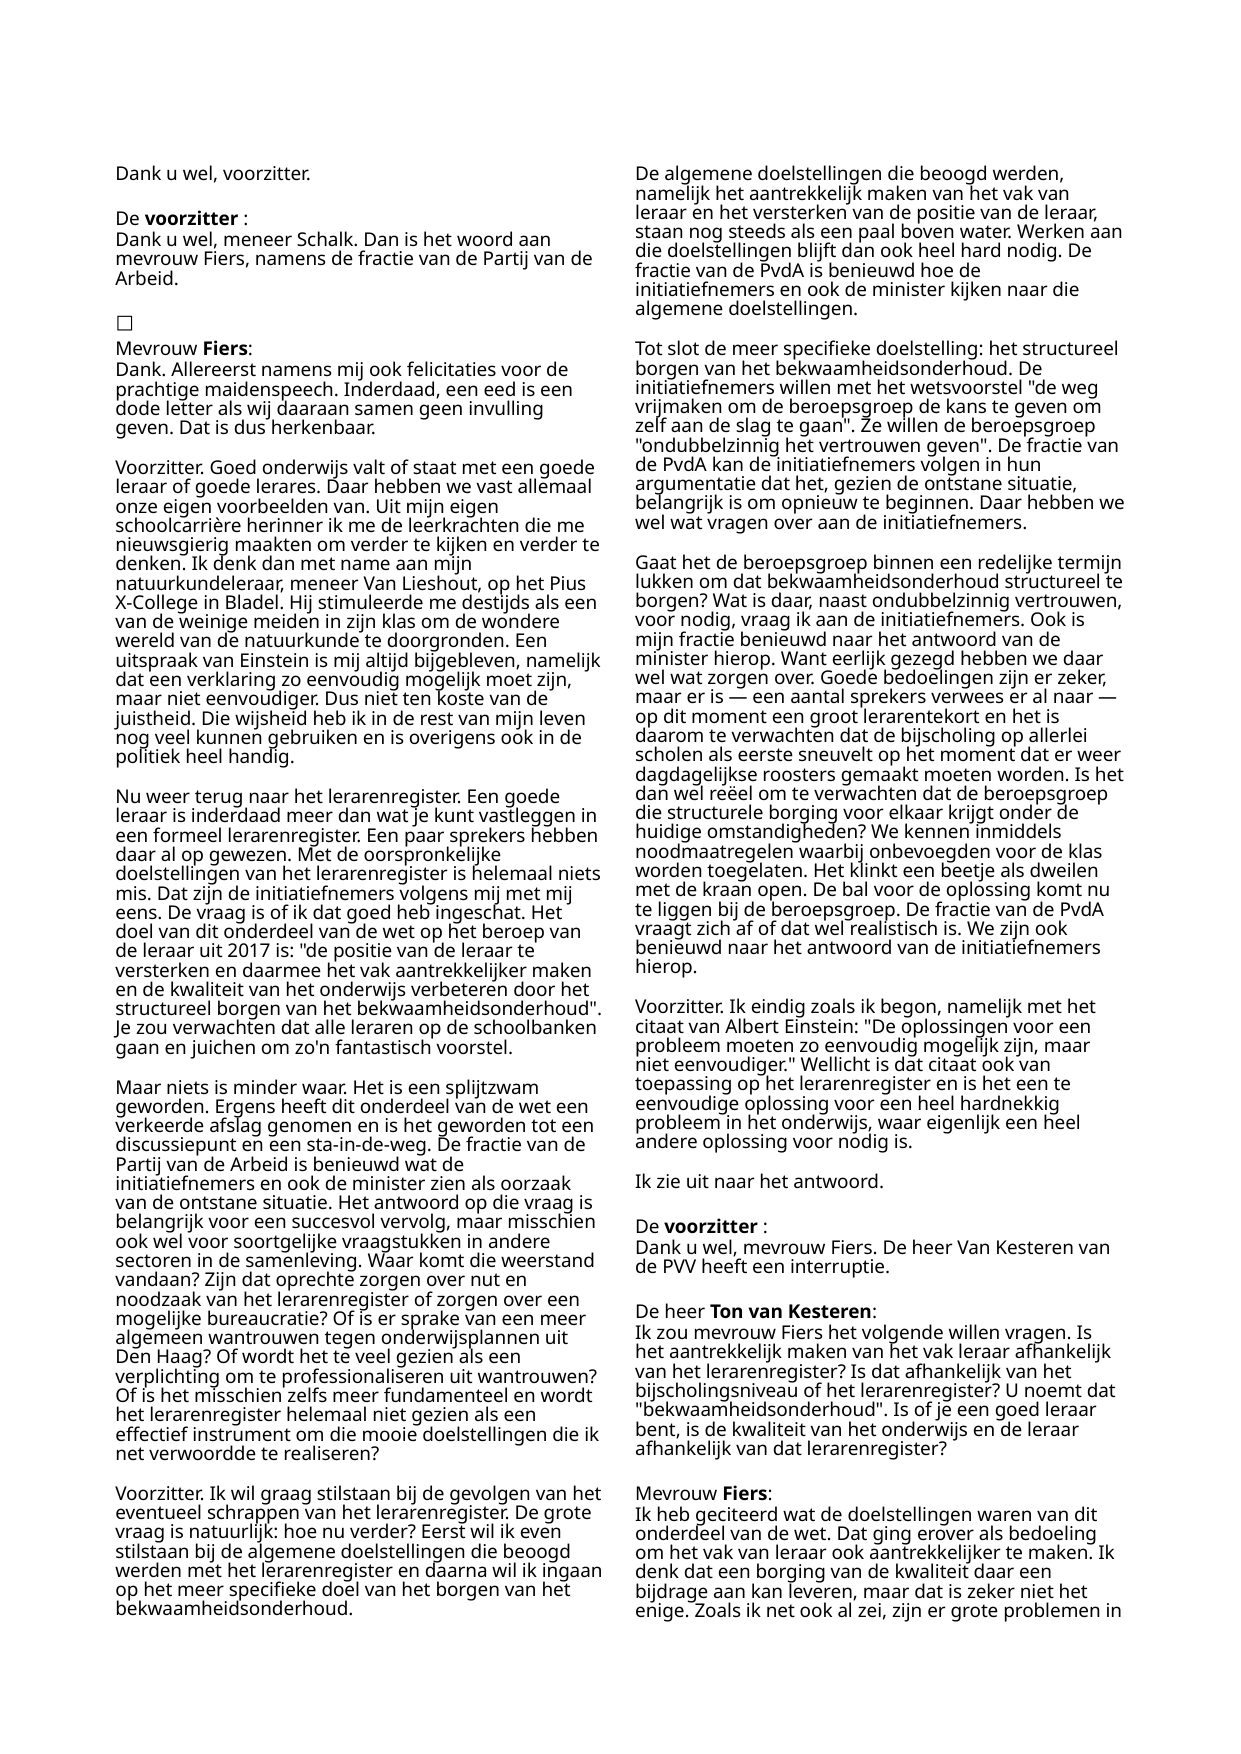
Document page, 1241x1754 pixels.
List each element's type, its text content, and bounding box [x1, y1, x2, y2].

text De algemene doelstellingen die beoogd werden, namelijk het aantrekkelijk maken van het vak van leraar en het versterken van de positie van de leraar, staan nog steeds als een paal boven water. Werken aan die doelstellingen blijft dan ook heel hard nodig. De fractie van de PvdA is benieuwd hoe de initiatiefnemers en ook de minister kijken naar die algemene doelstellingen. [635, 165, 1125, 319]
text Dank u wel, meneer Schalk. Dan is het woord aan mevrouw Fiers, namens de fractie van de Partij van de Arbeid. [115, 231, 605, 289]
text Tot slot de meer specifieke doelstelling: het structureel borgen van het bekwaamheidsonderhoud. De initiatiefnemers willen met het wetsvoorstel "de weg vrijmaken om de beroepsgroep de kans te geven om zelf aan de slag te gaan". Ze willen de beroepsgroep "ondubbelzinnig het vertrouwen geven". De fractie van de PvdA kan de initiatiefnemers volgen in hun argumentatie dat het, gezien de ontstane situatie, belangrijk is om opnieuw te beginnen. Daar hebben we wel wat vragen over aan de initiatiefnemers. [635, 340, 1125, 533]
text Voorzitter. Ik wil graag stilstaan bij de gevolgen van het eventueel schrappen van het lerarenregister. De grote vraag is natuurlijk: hoe nu verder? Eerst wil ik even stilstaan bij de algemene doelstellingen die beoogd werden met het lerarenregister en daarna wil ik ingaan op het meer specifieke doel van het borgen van het bekwaamheidsonderhoud. [115, 1485, 605, 1620]
text Mevrouw Fiers: [115, 336, 605, 361]
text Dank. Allereerst namens mij ook felicitaties voor de prachtige maidenspeech. Inderdaad, een eed is een dode letter als wij daaraan samen geen invulling geven. Dat is dus herkenbaar. [115, 361, 605, 438]
text Maar niets is minder waar. Het is een splijtzwam geworden. Ergens heeft dit onderdeel van de wet een verkeerde afslag genomen en is het geworden tot een discussiepunt en een sta-in-de-weg. De fractie van de Partij van de Arbeid is benieuwd wat de initiatiefnemers en ook de minister zien als oorzaak van de ontstane situatie. Het antwoord op die vraag is belangrijk voor een succesvol vervolg, maar misschien ook wel voor soortgelijke vraagstukken in andere sectoren in de samenleving. Waar komt die weerstand vandaan? Zijn dat oprechte zorgen over nut en noodzaak van het lerarenregister of zorgen over een mogelijke bureaucratie? Of is er sprake van een meer algemeen wantrouwen tegen onderwijsplannen uit Den Haag? Of wordt het te veel gezien als een verplichting om te professionaliseren uit wantrouwen? Of is het misschien zelfs meer fundamenteel en wordt het lerarenregister helemaal niet gezien als een effectief instrument om die mooie doelstellingen die ik net verwoordde te realiseren? [115, 1079, 605, 1464]
text Voorzitter. Ik eindig zoals ik begon, namelijk met het citaat van Albert Einstein: "De oplossingen voor een probleem moeten zo eenvoudig mogelijk zijn, maar niet eenvoudiger." Wellicht is dat citaat ook van toepassing op het lerarenregister en is het een te eenvoudige oplossing voor een heel hardnekkig probleem in het onderwijs, waar eigenlijk een heel andere oplossing voor nodig is. [635, 998, 1125, 1152]
text Dank u wel, voorzitter. [115, 165, 605, 184]
text Gaat het de beroepsgroep binnen een redelijke termijn lukken om dat bekwaamheidsonderhoud structureel te borgen? Wat is daar, naast ondubbelzinnig vertrouwen, voor nodig, vraag ik aan de initiatiefnemers. Ook is mijn fractie benieuwd naar het antwoord van de minister hierop. Want eerlijk gezegd hebben we daar wel wat zorgen over. Goede bedoelingen zijn er zeker, maar er is — een aantal sprekers verwees er al naar — op dit moment een groot lerarentekort en het is daarom te verwachten dat de bijscholing op allerlei scholen als eerste sneuvelt op het moment dat er weer dagdagelijkse roosters gemaakt moeten worden. Is het dan wel reëel om te verwachten dat de beroepsgroep die structurele borging voor elkaar krijgt onder de huidige omstandigheden? We kennen inmiddels noodmaatregelen waarbij onbevoegden voor de klas worden toegelaten. Het klinkt een beetje als dweilen met de kraan open. De bal voor de oplossing komt nu te liggen bij de beroepsgroep. De fractie van de PvdA vraagt zich af of dat wel realistisch is. We zijn ook benieuwd naar het antwoord van de initiatiefnemers hierop. [635, 554, 1125, 978]
text De voorzitter : [115, 205, 605, 231]
text Ik zou mevrouw Fiers het volgende willen vragen. Is het aantrekkelijk maken van het vak leraar afhankelijk van het lerarenregister? Is dat afhankelijk van het bijscholingsniveau of het lerarenregister? U noemt dat "bekwaamheidsonderhoud". Is of je een goed leraar bent, is de kwaliteit van het onderwijs en de leraar afhankelijk van dat lerarenregister? [635, 1324, 1125, 1459]
text Ik zie uit naar het antwoord. [635, 1173, 1125, 1192]
text Nu weer terug naar het lerarenregister. Een goede leraar is inderdaad meer dan wat je kunt vastleggen in een formeel lerarenregister. Een paar sprekers hebben daar al op gewezen. Met de oorspronkelijke doelstellingen van het lerarenregister is helemaal niets mis. Dat zijn de initiatiefnemers volgens mij met mij eens. De vraag is of ik dat goed heb ingeschat. Het doel van dit onderdeel van de wet op het beroep van de leraar uit 2017 is: "de positie van de leraar te versterken en daarmee het vak aantrekkelijker maken en de kwaliteit van het onderwijs verbeteren door het structureel borgen van het bekwaamheidsonderhoud". Je zou verwachten dat alle leraren op de schoolbanken gaan en juichen om zo'n fantastisch voorstel. [115, 788, 605, 1058]
text ⬜ [115, 310, 605, 336]
text Ik heb geciteerd wat de doelstellingen waren van dit onderdeel van de wet. Dat ging erover als bedoeling om het vak van leraar ook aantrekkelijker te maken. Ik denk dat een borging van de kwaliteit daar een bijdrage aan kan leveren, maar dat is zeker niet het enige. Zoals ik net ook al zei, zijn er grote problemen in [635, 1506, 1125, 1621]
text De heer Ton van Kesteren: [635, 1298, 1125, 1324]
text Voorzitter. Goed onderwijs valt of staat met een goede leraar of goede lerares. Daar hebben we vast allemaal onze eigen voorbeelden van. Uit mijn eigen schoolcarrière herinner ik me de leerkrachten die me nieuwsgierig maakten om verder te kijken en verder te denken. Ik denk dan met name aan mijn natuurkundeleraar, meneer Van Lieshout, op het Pius X-College in Bladel. Hij stimuleerde me destijds als een van de weinige meiden in zijn klas om de wondere wereld van de natuurkunde te doorgronden. Een uitspraak van Einstein is mij altijd bijgebleven, namelijk dat een verklaring zo eenvoudig mogelijk moet zijn, maar niet eenvoudiger. Dus niet ten koste van de juistheid. Die wijsheid heb ik in de rest van mijn leven nog veel kunnen gebruiken en is overigens ook in de politiek heel handig. [115, 459, 605, 767]
text Dank u wel, mevrouw Fiers. De heer Van Kesteren van de PVV heeft een interruptie. [635, 1239, 1125, 1278]
text De voorzitter : [635, 1213, 1125, 1239]
text Mevrouw Fiers: [635, 1480, 1125, 1506]
